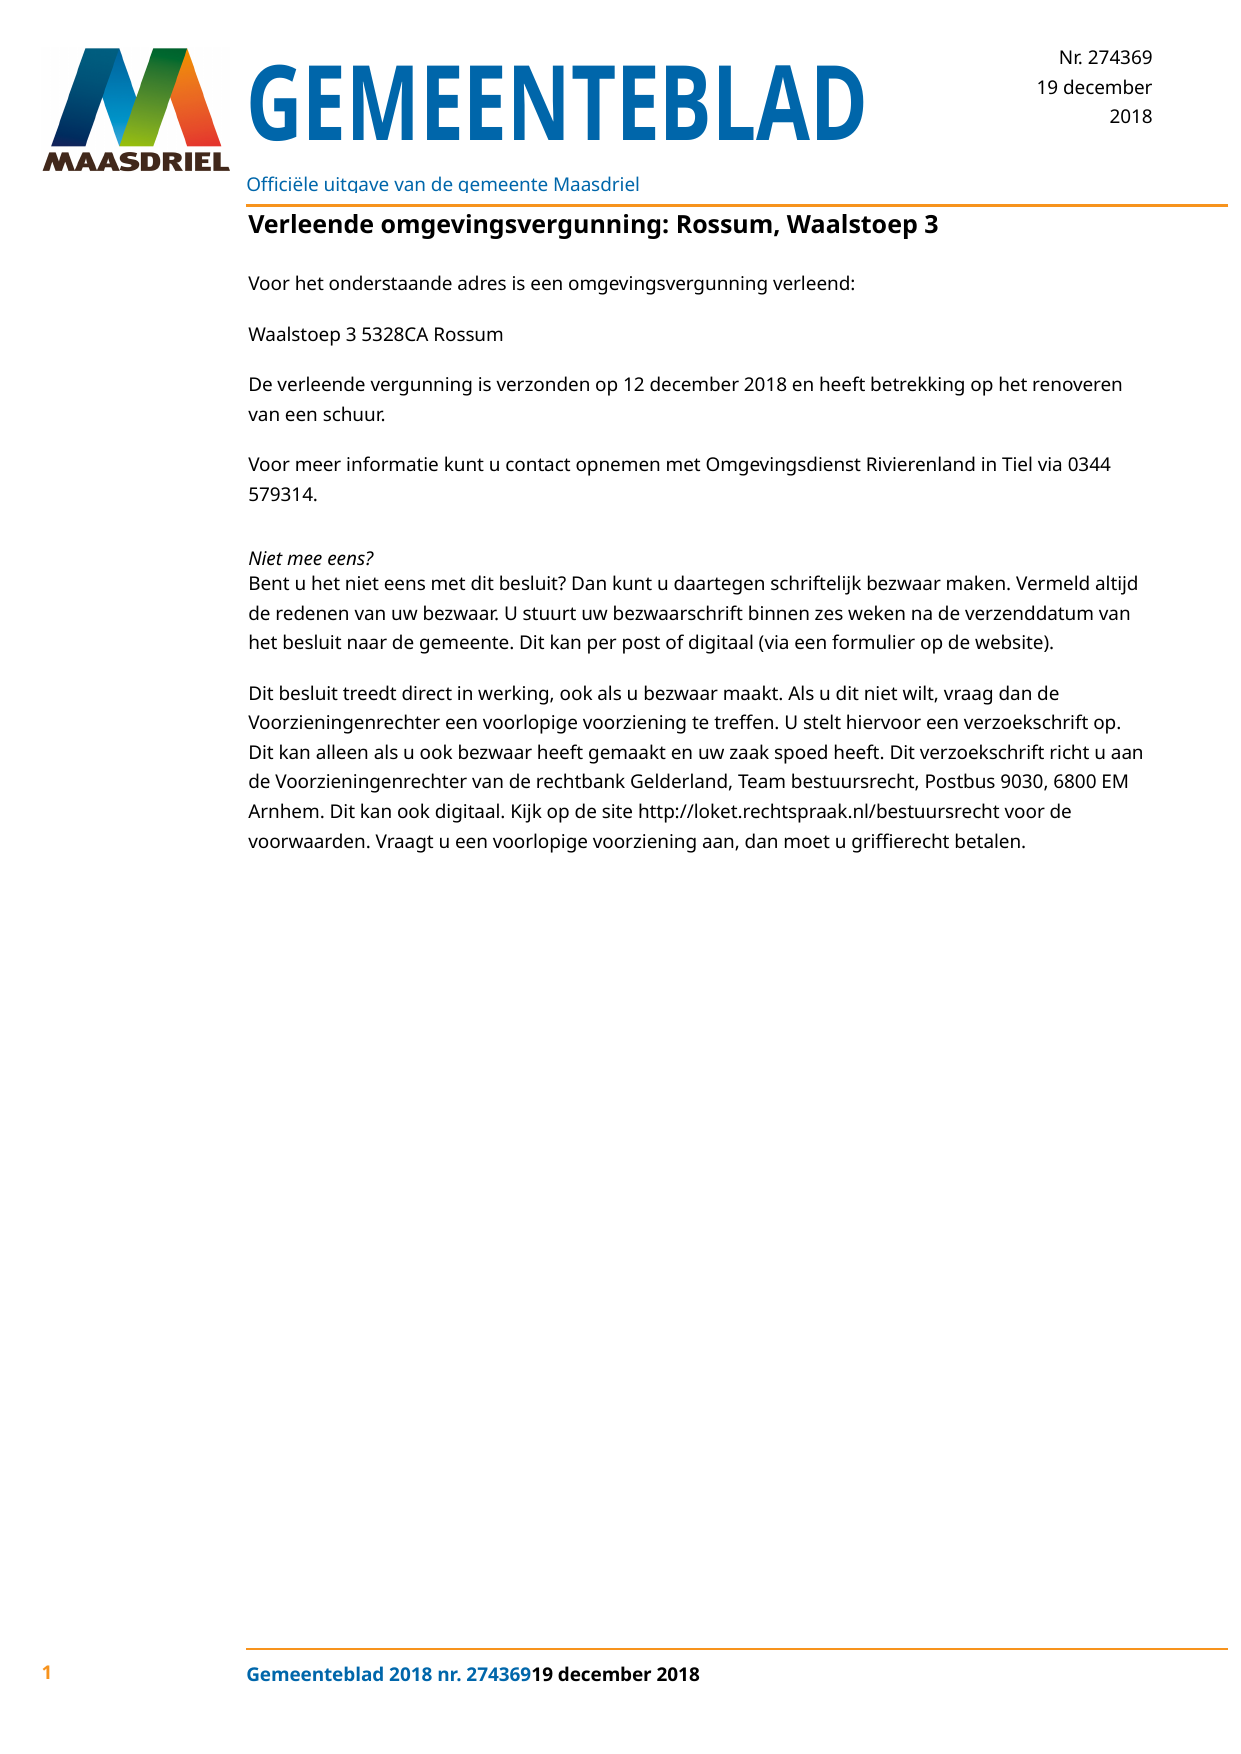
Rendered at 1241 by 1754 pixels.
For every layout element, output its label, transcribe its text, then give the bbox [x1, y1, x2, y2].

text De verleende vergunning is verzonden op 12 december 2018 en heeft betrekking op het renoveren van een schuur. [248, 371, 1152, 426]
text Bent u het niet eens met dit besluit? Dan kunt u daartegen schriftelijk bezwaar maken. Vermeld altijd de redenen van uw bezwaar. U stuurt uw bezwaarschrift binnen zes weken na de verzenddatum van het besluit naar de gemeente. Dit kan per post of digitaal (via een formulier op de website). [248, 570, 1152, 655]
text Waalstoep 3 5328CA Rossum [248, 321, 1152, 346]
picture [41, 47, 231, 172]
text Dit besluit treedt direct in werking, ook als u bezwaar maakt. Als u dit niet wilt, vraag dan de Voorzieningenrechter een voorlopige voorziening te treffen. U stelt hiervoor een verzoekschrift op. Dit kan alleen als u ook bezwaar heeft gemaakt en uw zaak spoed heeft. Dit verzoekschrift richt u aan de Voorzieningenrechter van de rechtbank Gelderland, Team bestuursrecht, Postbus 9030, 6800 EM Arnhem. Dit kan ook digitaal. Kijk op de site http://loket.rechtspraak.nl/bestuursrecht voor de voorwaarden. Vraagt u een voorlopige voorziening aan, dan moet u griffierecht betalen. [248, 680, 1152, 854]
text Verleende omgevingsvergunning: Rossum, Waalstoep 3 [248, 207, 1152, 241]
text Voor het onderstaande adres is een omgevingsvergunning verleend: [248, 270, 1152, 296]
text Niet mee eens? [248, 545, 1152, 570]
text Voor meer informatie kunt u contact opnemen met Omgevingsdienst Rivierenland in Tiel via 0344 579314. [248, 451, 1152, 506]
